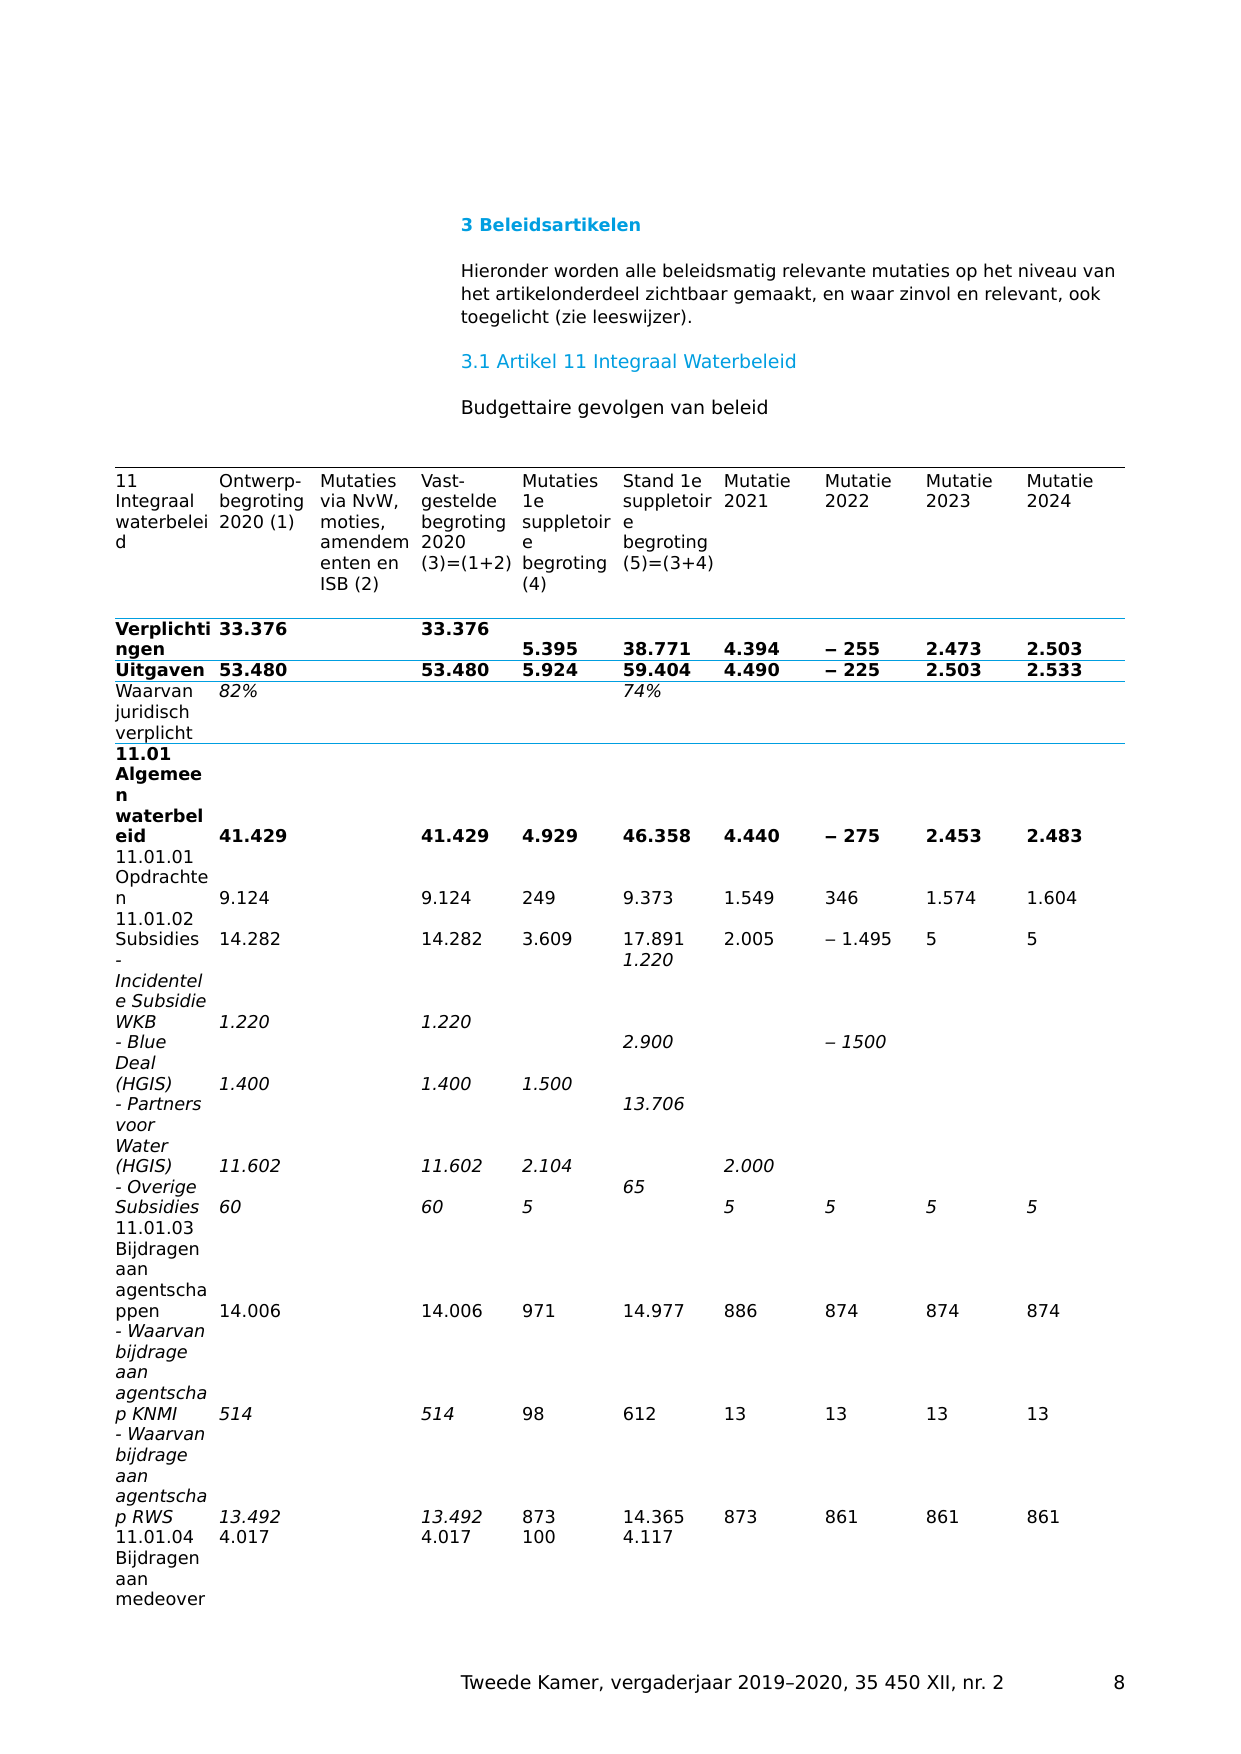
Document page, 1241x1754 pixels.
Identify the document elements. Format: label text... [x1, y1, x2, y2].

table_cell 65 [620, 1177, 721, 1218]
table_cell 11.01.01 Opdrachten [115, 847, 216, 909]
table_cell [418, 682, 519, 743]
table_cell Mutaties 1e suppletoire begroting (4) [519, 468, 620, 618]
table_cell [923, 682, 1023, 743]
table_cell 33.376 [418, 619, 519, 660]
table_cell Ontwerp-begroting 2020 (1) [216, 468, 317, 618]
table_cell Mutatie 2022 [822, 468, 923, 618]
table_cell 14.977 [620, 1218, 721, 1321]
table_cell 14.365 [620, 1424, 721, 1527]
table_cell Mutatie 2023 [923, 468, 1023, 618]
table_cell 33.376 [216, 619, 317, 660]
table_cell 5 [923, 1177, 1023, 1218]
table_cell 13 [1024, 1321, 1125, 1424]
table_cell 74% [620, 682, 721, 743]
table_cell 14.006 [216, 1218, 317, 1321]
table_cell 1.604 [1024, 847, 1125, 909]
table_cell [317, 847, 418, 909]
table_cell 5.395 [519, 619, 620, 660]
table_cell 2.503 [1024, 619, 1125, 660]
table_cell 4.440 [721, 744, 822, 847]
table_cell 2.000 [721, 1094, 822, 1177]
table_cell 2.900 [620, 1033, 721, 1094]
table_cell 2.473 [923, 619, 1023, 660]
table_cell 2.503 [923, 661, 1023, 681]
table_cell 514 [418, 1321, 519, 1424]
table_cell 5 [721, 1177, 822, 1218]
text Hieronder worden alle beleidsmatig relevante mutaties op het niveau van het artikelonderdeel zichtbaar gemaakt, en waar zinvol en relevant, ook toegelicht (zie leeswijzer). [461, 259, 1125, 328]
table_cell 98 [519, 1321, 620, 1424]
table_cell 346 [822, 847, 923, 909]
table_cell [1024, 950, 1125, 1032]
table_cell [317, 1528, 418, 1610]
table_cell Waarvan juridisch verplicht [115, 682, 216, 743]
table_cell 1.500 [519, 1033, 620, 1094]
title 3.1 Artikel 11 Integraal Waterbeleid [461, 351, 1125, 373]
table_cell [923, 950, 1023, 1032]
table_cell 41.429 [216, 744, 317, 847]
table_cell [317, 1424, 418, 1527]
table_cell 861 [822, 1424, 923, 1527]
table_cell [1024, 682, 1125, 743]
table_cell Stand 1e suppletoire begroting (5)=(3+4) [620, 468, 721, 618]
table_cell [822, 950, 923, 1032]
table_cell 3.609 [519, 909, 620, 950]
table_cell 41.429 [418, 744, 519, 847]
table_cell [923, 1033, 1023, 1094]
table_cell 13.492 [216, 1424, 317, 1527]
table_cell 874 [822, 1218, 923, 1321]
table_cell [1024, 1094, 1125, 1177]
table_cell [721, 1033, 822, 1094]
table_cell 861 [923, 1424, 1023, 1527]
table_cell [317, 682, 418, 743]
table_cell [317, 1033, 418, 1094]
table_cell 11.01.04 Bijdragen aan medeover [115, 1528, 216, 1610]
table_cell - Incidentele Subsidie WKB [115, 950, 216, 1032]
table_cell 13 [721, 1321, 822, 1424]
table_cell ‒ 1.495 [822, 909, 923, 950]
table_cell 1.220 [418, 950, 519, 1032]
table_cell 60 [216, 1177, 317, 1218]
table_cell - Partners voor Water (HGIS) [115, 1094, 216, 1177]
table_cell 4.017 [216, 1528, 317, 1610]
table_cell Mutatie 2024 [1024, 468, 1125, 618]
table_cell 5 [923, 909, 1023, 950]
table_cell [317, 661, 418, 681]
table_cell [822, 1528, 923, 1610]
table_cell - Waarvan bijdrage aan agentschap KNMI [115, 1321, 216, 1424]
table_cell 13.492 [418, 1424, 519, 1527]
table_cell 1.400 [216, 1033, 317, 1094]
table_cell 1.574 [923, 847, 1023, 909]
table_cell ‒ 225 [822, 661, 923, 681]
table_cell 514 [216, 1321, 317, 1424]
table_cell [721, 950, 822, 1032]
table_cell ‒ 255 [822, 619, 923, 660]
table_cell 873 [721, 1424, 822, 1527]
table_cell 11 Integraal waterbeleid [115, 468, 216, 618]
table_cell Uitgaven [115, 661, 216, 681]
table_cell 14.282 [216, 909, 317, 950]
table_cell 4.394 [721, 619, 822, 660]
table_cell 2.104 [519, 1094, 620, 1177]
table_cell 14.006 [418, 1218, 519, 1321]
table_cell [317, 1177, 418, 1218]
table_cell 100 [519, 1528, 620, 1610]
table_cell [1024, 1528, 1125, 1610]
table_cell 612 [620, 1321, 721, 1424]
table_cell 38.771 [620, 619, 721, 660]
table_cell 11.01.03 Bijdragen aan agentschappen [115, 1218, 216, 1321]
table_cell 13.706 [620, 1094, 721, 1177]
table_cell 5 [1024, 909, 1125, 950]
table_cell 4.117 [620, 1528, 721, 1610]
table_cell 873 [519, 1424, 620, 1527]
table_cell [923, 1094, 1023, 1177]
table_cell 1.400 [418, 1033, 519, 1094]
table_cell 11.01 Algemeen waterbeleid [115, 744, 216, 847]
table_cell 2.453 [923, 744, 1023, 847]
table_cell 1.220 [620, 950, 721, 1032]
table_cell 5 [519, 1177, 620, 1218]
table_cell - Blue Deal (HGIS) [115, 1033, 216, 1094]
table_cell 13 [822, 1321, 923, 1424]
table_cell 874 [1024, 1218, 1125, 1321]
table_cell [519, 950, 620, 1032]
table_cell 1.220 [216, 950, 317, 1032]
table_cell [317, 950, 418, 1032]
table_cell [721, 1528, 822, 1610]
table_cell 886 [721, 1218, 822, 1321]
table_cell 249 [519, 847, 620, 909]
table_cell 46.358 [620, 744, 721, 847]
table_cell 5 [822, 1177, 923, 1218]
table_cell Verplichtingen [115, 619, 216, 660]
table_cell Vast-gestelde begroting 2020 (3)=(1+2) [418, 468, 519, 618]
title Budgettaire gevolgen van beleid [461, 397, 1125, 418]
table_cell 9.124 [418, 847, 519, 909]
table_cell [317, 744, 418, 847]
table_cell [317, 1321, 418, 1424]
table_cell 4.017 [418, 1528, 519, 1610]
table_cell 861 [1024, 1424, 1125, 1527]
table_cell - Overige Subsidies [115, 1177, 216, 1218]
table_cell - Waarvan bijdrage aan agentschap RWS [115, 1424, 216, 1527]
table_cell [822, 1094, 923, 1177]
table_cell 4.929 [519, 744, 620, 847]
table_cell 11.602 [418, 1094, 519, 1177]
table_cell 874 [923, 1218, 1023, 1321]
table_cell 2.533 [1024, 661, 1125, 681]
table_cell [317, 909, 418, 950]
table_header Budgettaire gevolgen van beleid art. 11 (Eerste suppletoire begroting) (bedragen x € 1.000) [115, 442, 1125, 467]
table_cell 2.483 [1024, 744, 1125, 847]
table_cell [721, 682, 822, 743]
table_cell 60 [418, 1177, 519, 1218]
table_cell Mutatie 2021 [721, 468, 822, 618]
table_cell 2.005 [721, 909, 822, 950]
table_cell 14.282 [418, 909, 519, 950]
table_cell Mutaties via NvW, moties, amendementen en ISB (2) [317, 468, 418, 618]
title 3 Beleidsartikelen [461, 213, 1125, 236]
table_cell 11.602 [216, 1094, 317, 1177]
table_cell 59.404 [620, 661, 721, 681]
table_cell 9.124 [216, 847, 317, 909]
table_cell [317, 1094, 418, 1177]
table_cell 82% [216, 682, 317, 743]
table_cell 53.480 [216, 661, 317, 681]
table_cell 971 [519, 1218, 620, 1321]
table_cell 53.480 [418, 661, 519, 681]
table_cell [317, 1218, 418, 1321]
table_cell [519, 682, 620, 743]
table_cell ‒ 1500 [822, 1033, 923, 1094]
table_cell 17.891 [620, 909, 721, 950]
table_cell ‒ 275 [822, 744, 923, 847]
table_cell [1024, 1033, 1125, 1094]
table_cell 5 [1024, 1177, 1125, 1218]
table_cell [317, 619, 418, 660]
table_cell 9.373 [620, 847, 721, 909]
table_cell [923, 1528, 1023, 1610]
table_cell 11.01.02 Subsidies [115, 909, 216, 950]
table_cell [822, 682, 923, 743]
table_cell 5.924 [519, 661, 620, 681]
table_cell 13 [923, 1321, 1023, 1424]
table_cell 1.549 [721, 847, 822, 909]
table_cell 4.490 [721, 661, 822, 681]
